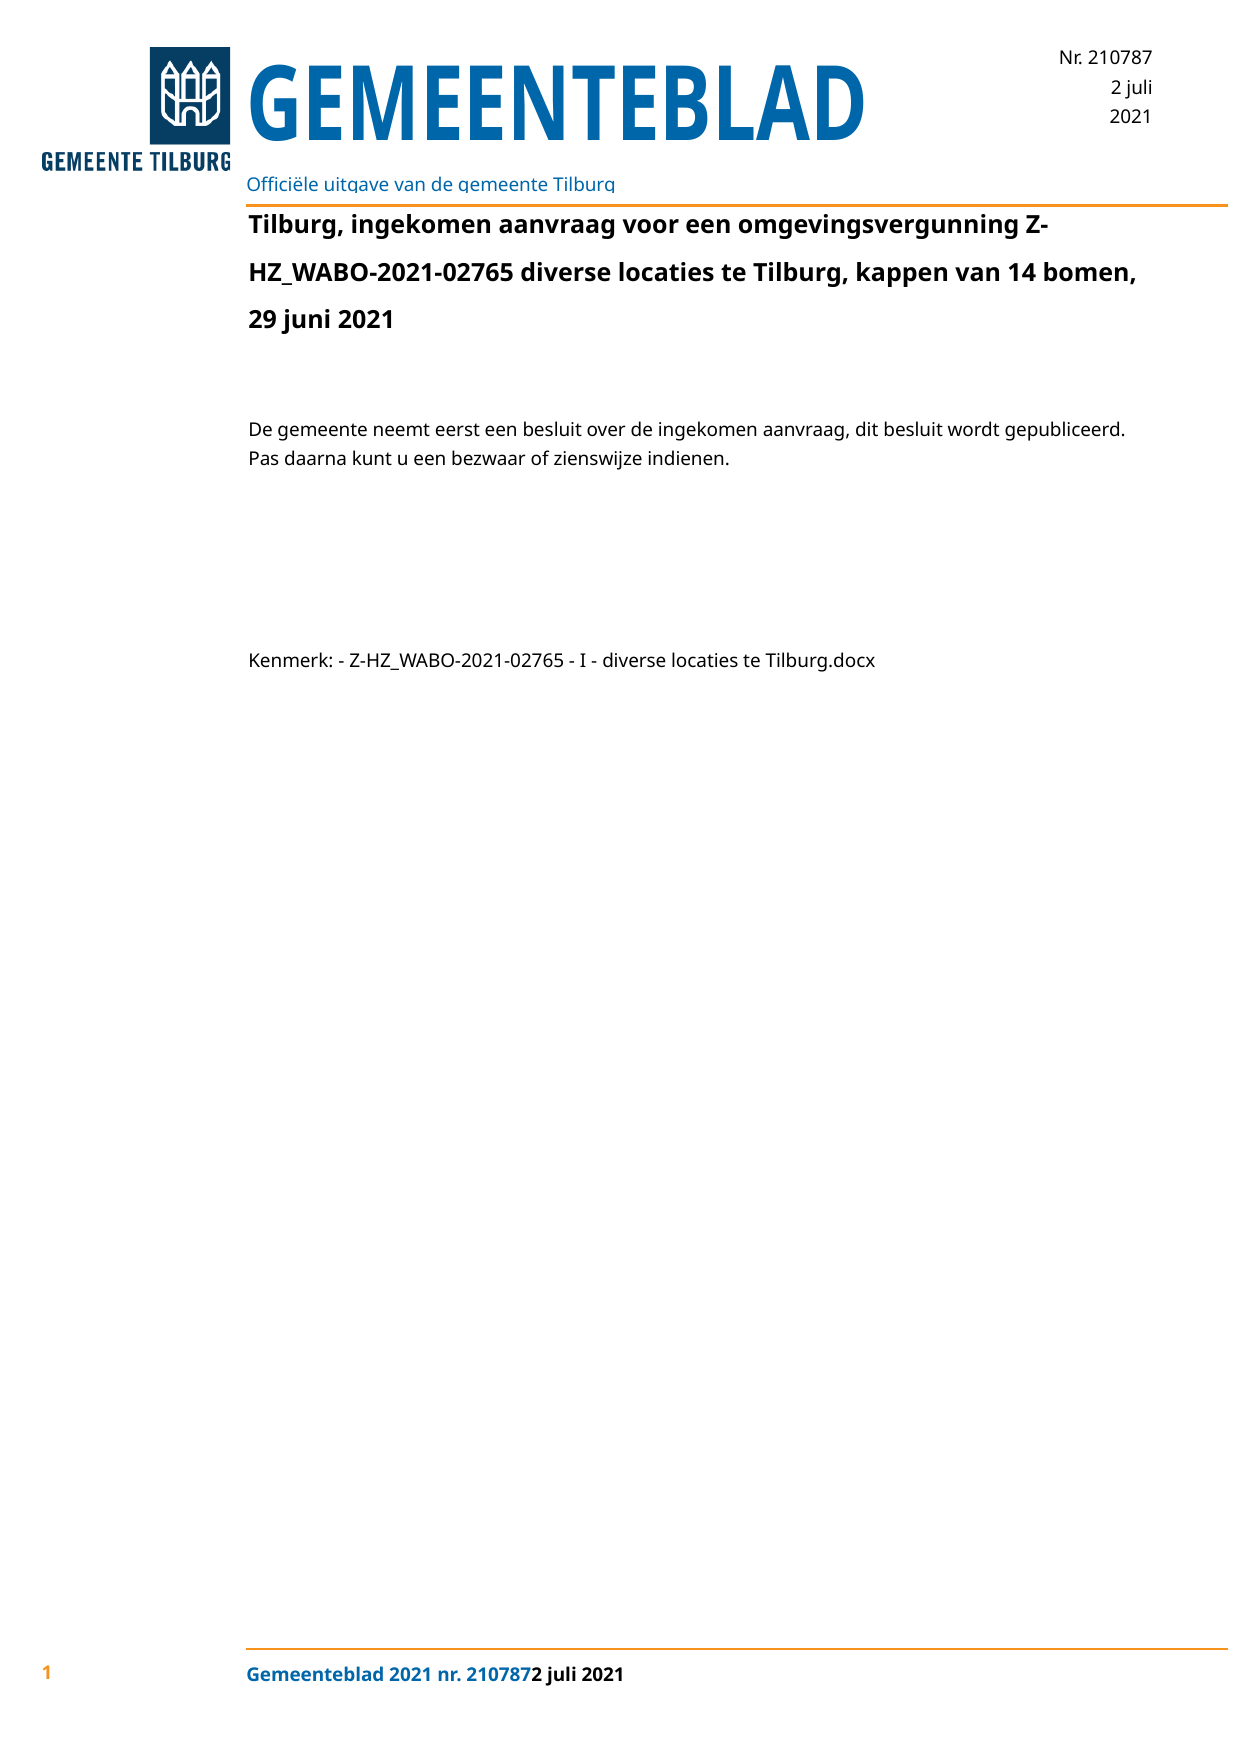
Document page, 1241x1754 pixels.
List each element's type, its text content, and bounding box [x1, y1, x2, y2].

text Tilburg, ingekomen aanvraag voor een omgevingsvergunning Z-HZ_WABO-2021-02765 diverse locaties te Tilburg, kappen van 14 bomen, 29 juni 2021 [248, 207, 1152, 336]
text Kenmerk: - Z-HZ_WABO-2021-02765 - I - diverse locaties te Tilburg.docx [248, 647, 1152, 673]
text De gemeente neemt eerst een besluit over de ingekomen aanvraag, dit besluit wordt gepubliceerd. Pas daarna kunt u een bezwaar of zienswijze indienen. [248, 416, 1152, 471]
picture [41, 47, 231, 172]
